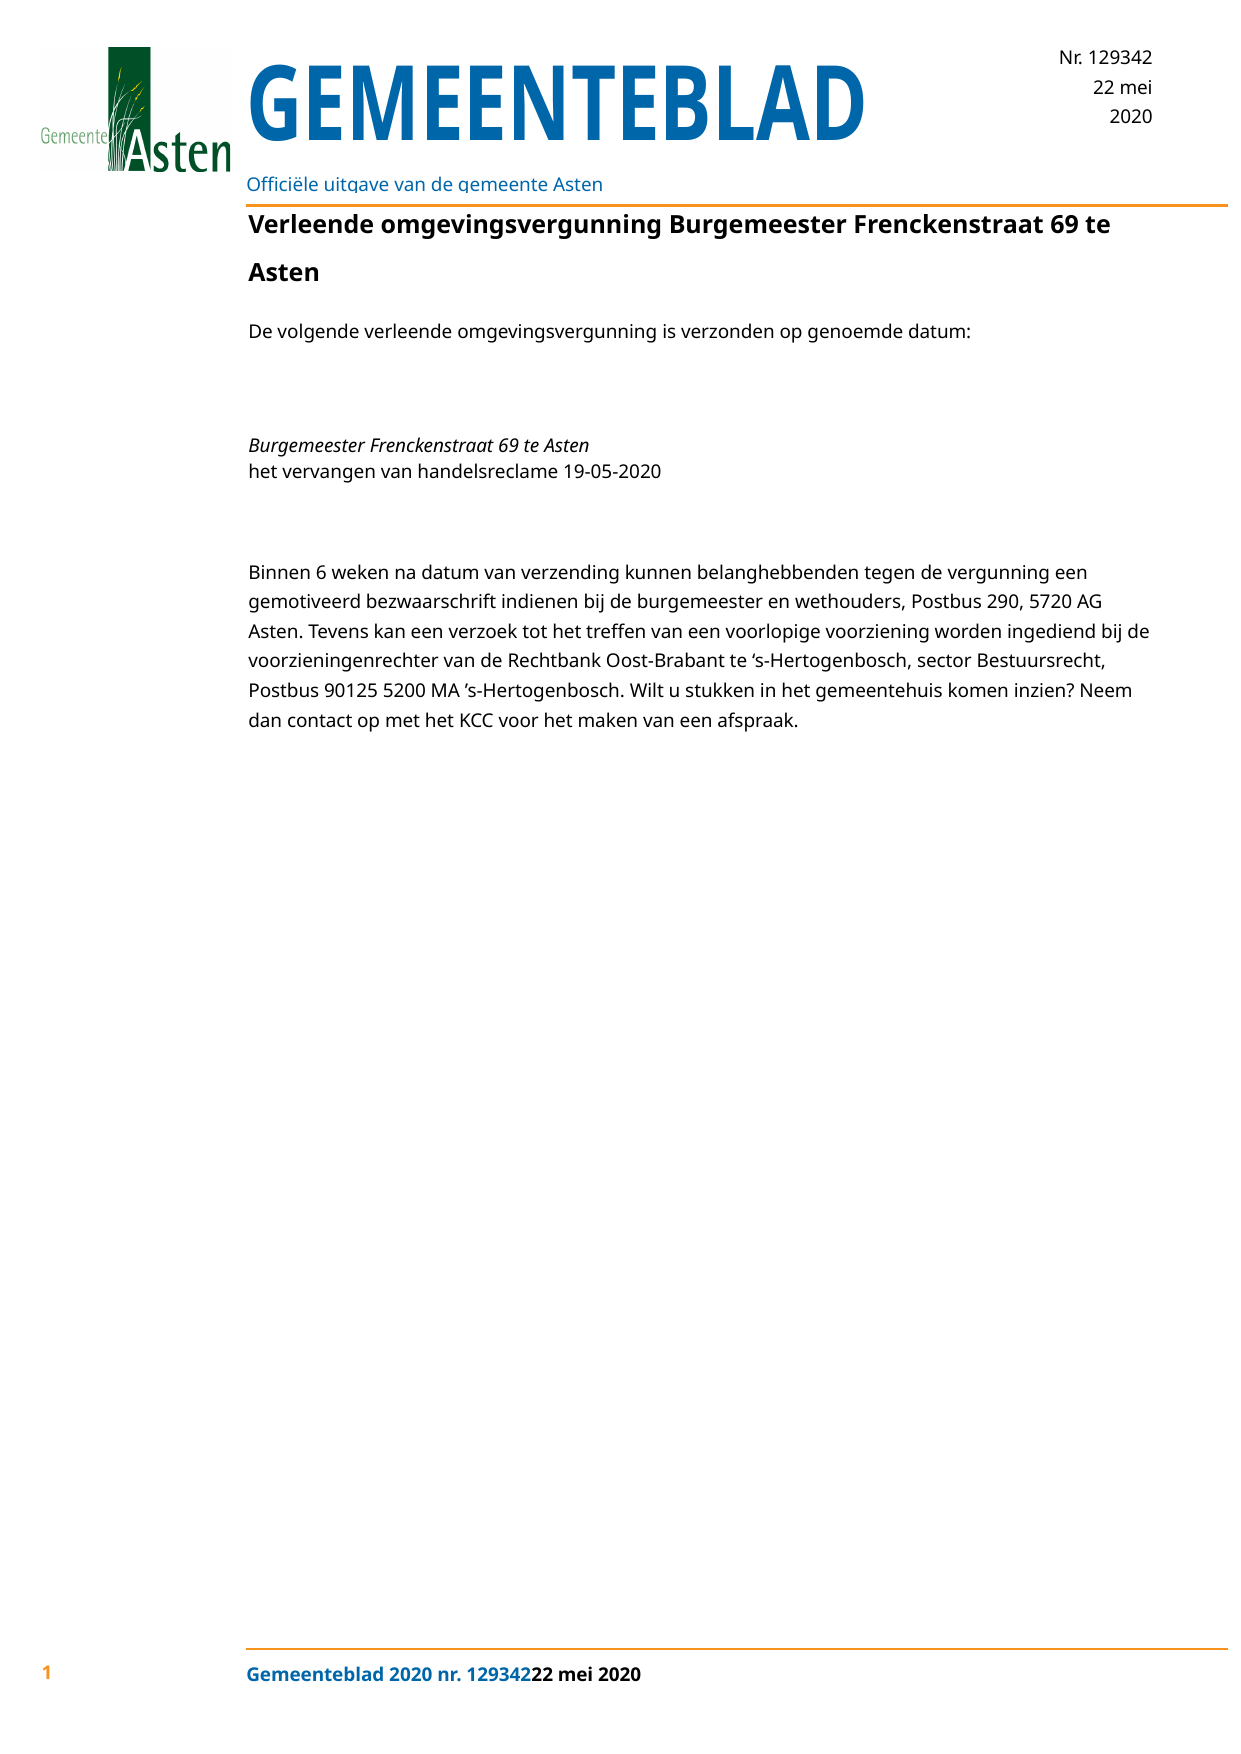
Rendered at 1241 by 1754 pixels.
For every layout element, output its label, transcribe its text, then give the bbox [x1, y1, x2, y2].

text De volgende verleende omgevingsvergunning is verzonden op genoemde datum: [248, 318, 1152, 344]
picture [41, 47, 231, 172]
text Verleende omgevingsvergunning Burgemeester Frenckenstraat 69 te Asten [248, 207, 1152, 288]
text Binnen 6 weken na datum van verzending kunnen belanghebbenden tegen de vergunning een gemotiveerd bezwaarschrift indienen bij de burgemeester en wethouders, Postbus 290, 5720 AG Asten. Tevens kan een verzoek tot het treffen van een voorlopige voorziening worden ingediend bij de voorzieningenrechter van de Rechtbank Oost-Brabant te ‘s-Hertogenbosch, sector Bestuursrecht, Postbus 90125 5200 MA ’s-Hertogenbosch. Wilt u stukken in het gemeentehuis komen inzien? Neem dan contact op met het KCC voor het maken van een afspraak. [248, 559, 1152, 732]
text Burgemeester Frenckenstraat 69 te Asten [248, 432, 1152, 458]
text het vervangen van handelsreclame 19-05-2020 [248, 458, 1152, 484]
